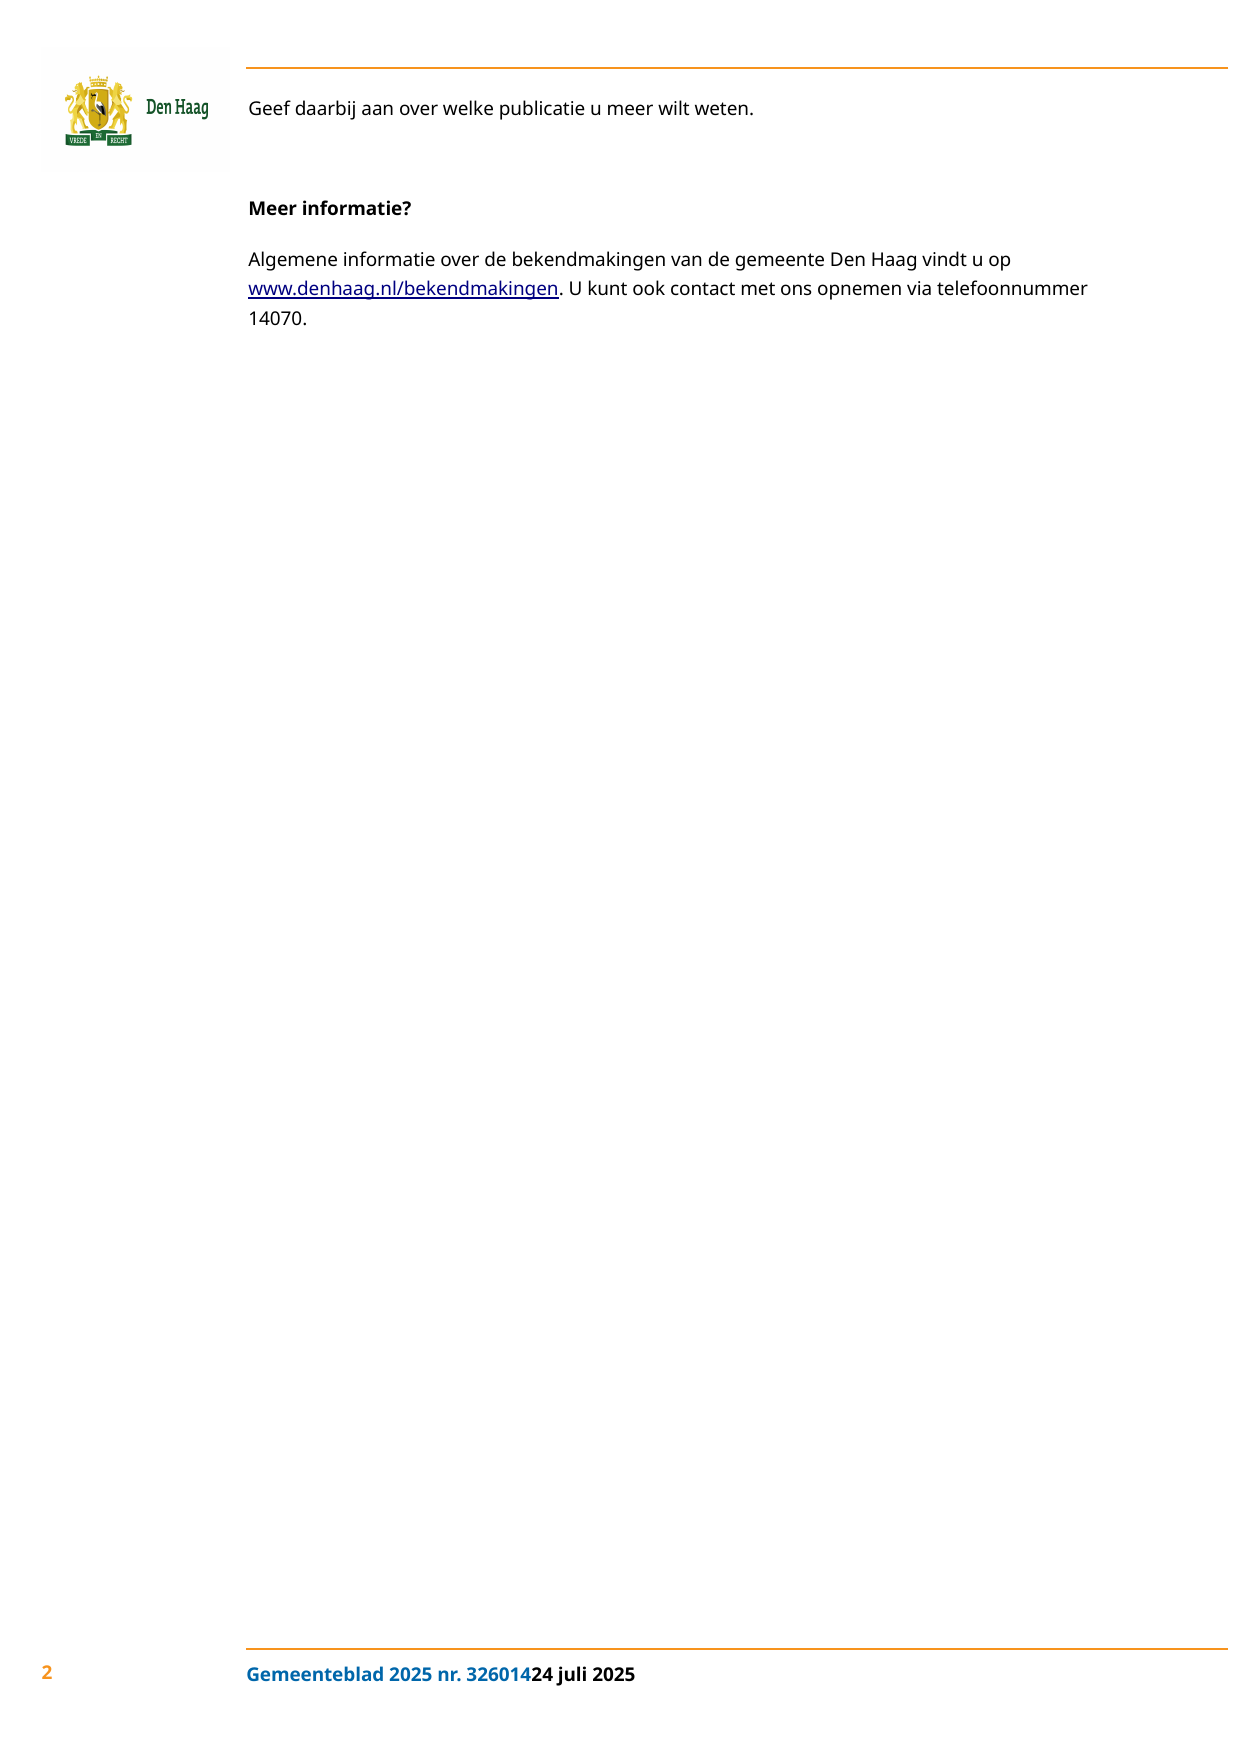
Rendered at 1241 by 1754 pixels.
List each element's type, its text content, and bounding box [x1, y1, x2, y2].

text Meer informatie? [248, 196, 1152, 221]
text Algemene informatie over de bekendmakingen van de gemeente Den Haag vindt u op www.denhaag.nl/bekendmakingen. U kunt ook contact met ons opnemen via telefoonnummer 14070. [248, 246, 1152, 331]
picture [41, 47, 231, 172]
text Geef daarbij aan over welke publicatie u meer wilt weten. [248, 95, 1152, 121]
